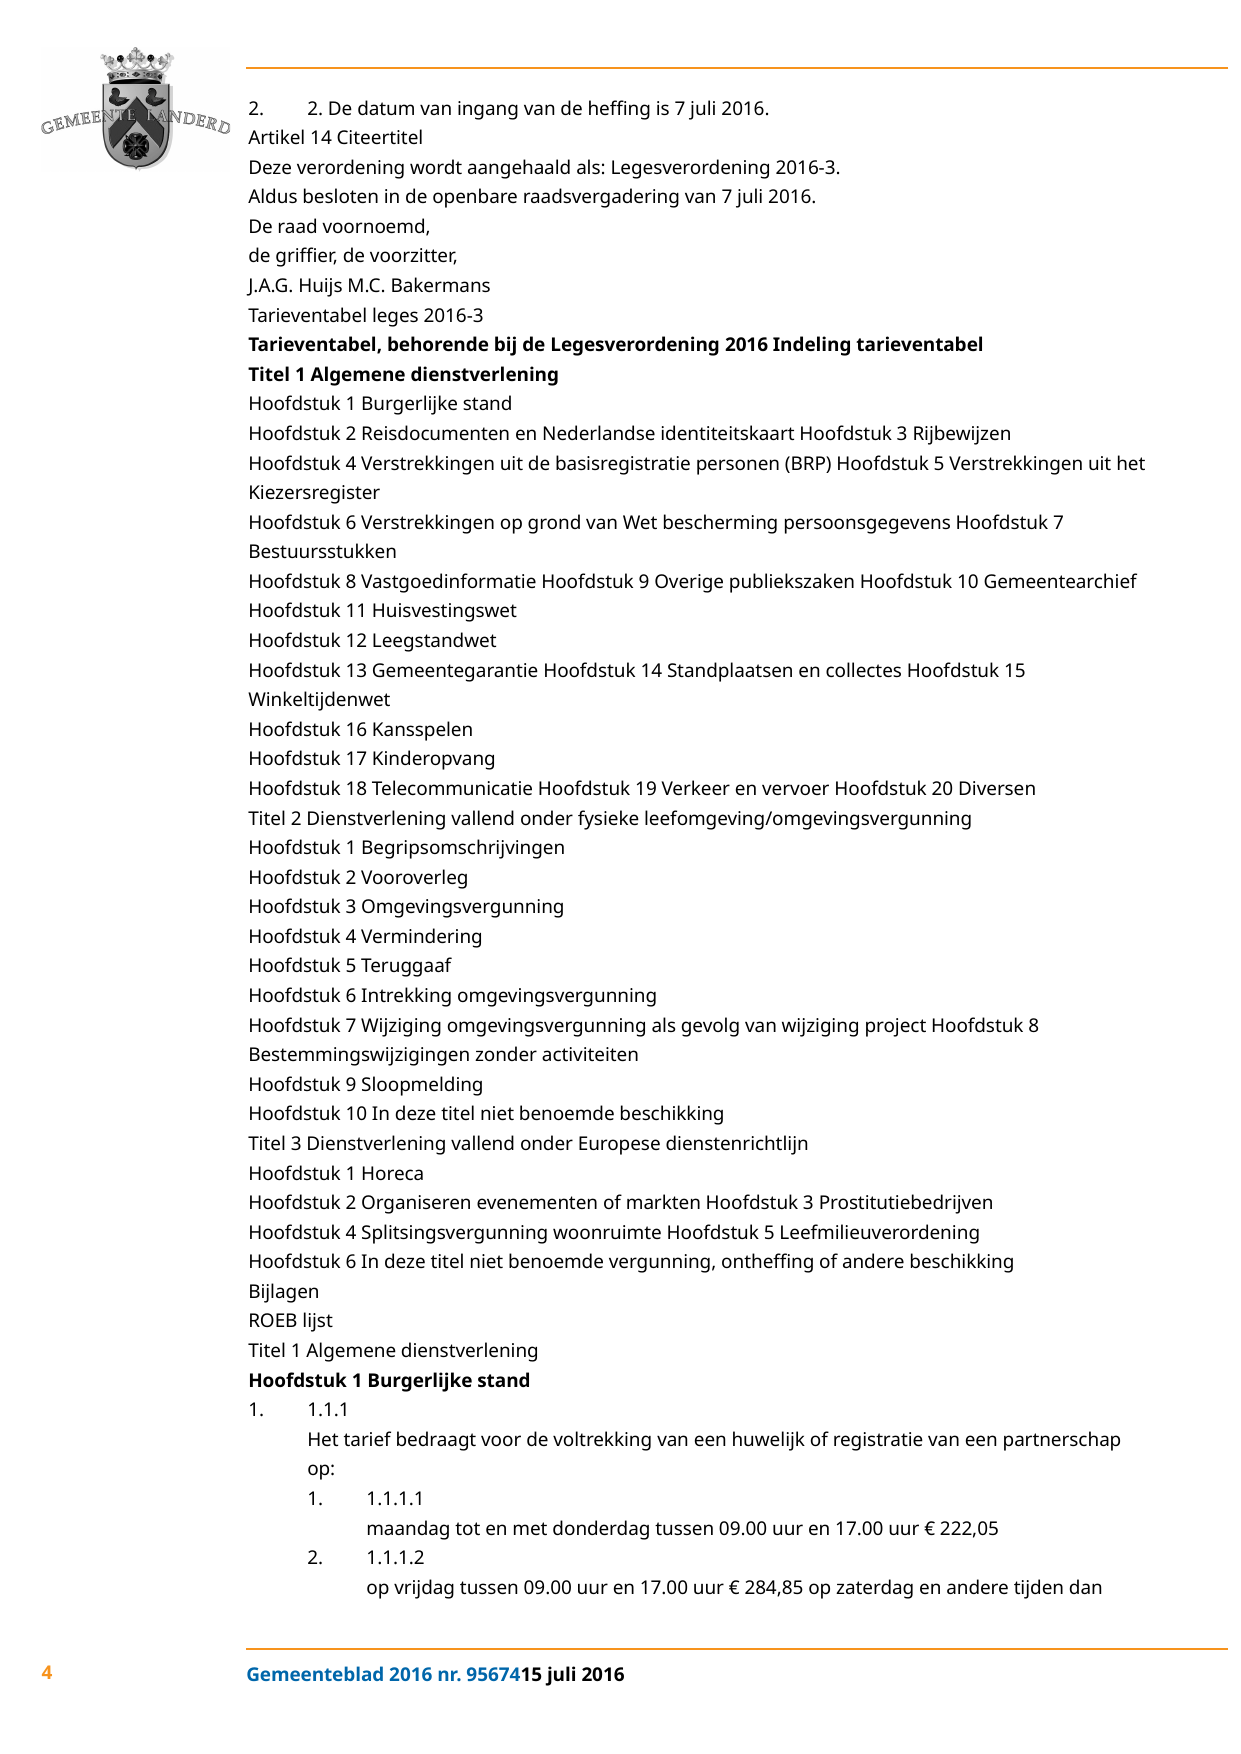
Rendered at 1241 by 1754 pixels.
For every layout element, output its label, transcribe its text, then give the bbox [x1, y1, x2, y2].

text Hoofdstuk 17 Kinderopvang [248, 746, 1152, 771]
text J.A.G. Huijs M.C. Bakermans [248, 272, 1152, 298]
text Hoofdstuk 10 In deze titel niet benoemde beschikking [248, 1101, 1152, 1126]
text Artikel 14 Citeertitel [248, 124, 1152, 150]
text Bijlagen [248, 1278, 1152, 1304]
text Hoofdstuk 16 Kansspelen [248, 716, 1152, 742]
list 2. De datum van ingang van de heffing is 7 juli 2016. [248, 95, 1152, 121]
text Hoofdstuk 7 Wijziging omgevingsvergunning als gevolg van wijziging project Hoofdstuk 8 Bestemmingswijzigingen zonder activiteiten [248, 1012, 1152, 1067]
list 1.1.1.2 [307, 1544, 1152, 1570]
text Hoofdstuk 2 Reisdocumenten en Nederlandse identiteitskaart Hoofdstuk 3 Rijbewijzen [248, 420, 1152, 446]
text Aldus besloten in de openbare raadsvergadering van 7 juli 2016. [248, 183, 1152, 209]
list maandag tot en met donderdag tussen 09.00 uur en 17.00 uur € 222,05 [307, 1515, 1152, 1541]
text Hoofdstuk 1 Burgerlijke stand [248, 391, 1152, 416]
text Hoofdstuk 12 Leegstandwet [248, 627, 1152, 653]
text Hoofdstuk 3 Omgevingsvergunning [248, 893, 1152, 919]
text Titel 3 Dienstverlening vallend onder Europese dienstenrichtlijn [248, 1130, 1152, 1156]
text Hoofdstuk 13 Gemeentegarantie Hoofdstuk 14 Standplaatsen en collectes Hoofdstuk 15 Winkeltijdenwet [248, 657, 1152, 712]
text Hoofdstuk 2 Vooroverleg [248, 864, 1152, 890]
picture [41, 47, 231, 172]
text Hoofdstuk 4 Splitsingsvergunning woonruimte Hoofdstuk 5 Leefmilieuverordening [248, 1219, 1152, 1245]
list Het tarief bedraagt voor de voltrekking van een huwelijk of registratie van een partnerschap op: [248, 1426, 1152, 1481]
text Hoofdstuk 1 Burgerlijke stand [248, 1367, 1152, 1393]
text Titel 1 Algemene dienstverlening [248, 1337, 1152, 1363]
text Hoofdstuk 5 Teruggaaf [248, 953, 1152, 978]
text Hoofdstuk 1 Horeca [248, 1160, 1152, 1186]
text de griffier, de voorzitter, [248, 243, 1152, 268]
text Deze verordening wordt aangehaald als: Legesverordening 2016-3. [248, 154, 1152, 180]
text De raad voornoemd, [248, 213, 1152, 239]
text Tarieventabel leges 2016-3 [248, 302, 1152, 328]
list 1.1.1.1 [307, 1485, 1152, 1511]
text Hoofdstuk 6 Intrekking omgevingsvergunning [248, 982, 1152, 1008]
list op vrijdag tussen 09.00 uur en 17.00 uur € 284,85 op zaterdag en andere tijden dan [307, 1574, 1152, 1600]
text Hoofdstuk 9 Sloopmelding [248, 1071, 1152, 1097]
text Hoofdstuk 11 Huisvestingswet [248, 598, 1152, 623]
text Hoofdstuk 8 Vastgoedinformatie Hoofdstuk 9 Overige publiekszaken Hoofdstuk 10 Gemeentearchief [248, 568, 1152, 594]
text Hoofdstuk 6 In deze titel niet benoemde vergunning, ontheffing of andere beschikking [248, 1248, 1152, 1274]
list 1.1.1 [248, 1396, 1152, 1422]
text Titel 2 Dienstverlening vallend onder fysieke leefomgeving/omgevingsvergunning [248, 805, 1152, 831]
text Hoofdstuk 18 Telecommunicatie Hoofdstuk 19 Verkeer en vervoer Hoofdstuk 20 Diversen [248, 775, 1152, 801]
text Titel 1 Algemene dienstverlening [248, 361, 1152, 387]
text Hoofdstuk 4 Verstrekkingen uit de basisregistratie personen (BRP) Hoofdstuk 5 Verstrekkingen uit het Kiezersregister [248, 450, 1152, 505]
text Hoofdstuk 6 Verstrekkingen op grond van Wet bescherming persoonsgegevens Hoofdstuk 7 Bestuursstukken [248, 509, 1152, 564]
text Hoofdstuk 2 Organiseren evenementen of markten Hoofdstuk 3 Prostitutiebedrijven [248, 1189, 1152, 1215]
text Tarieventabel, behorende bij de Legesverordening 2016 Indeling tarieventabel [248, 331, 1152, 357]
text Hoofdstuk 1 Begripsomschrijvingen [248, 834, 1152, 860]
text Hoofdstuk 4 Vermindering [248, 923, 1152, 949]
text ROEB lijst [248, 1308, 1152, 1333]
